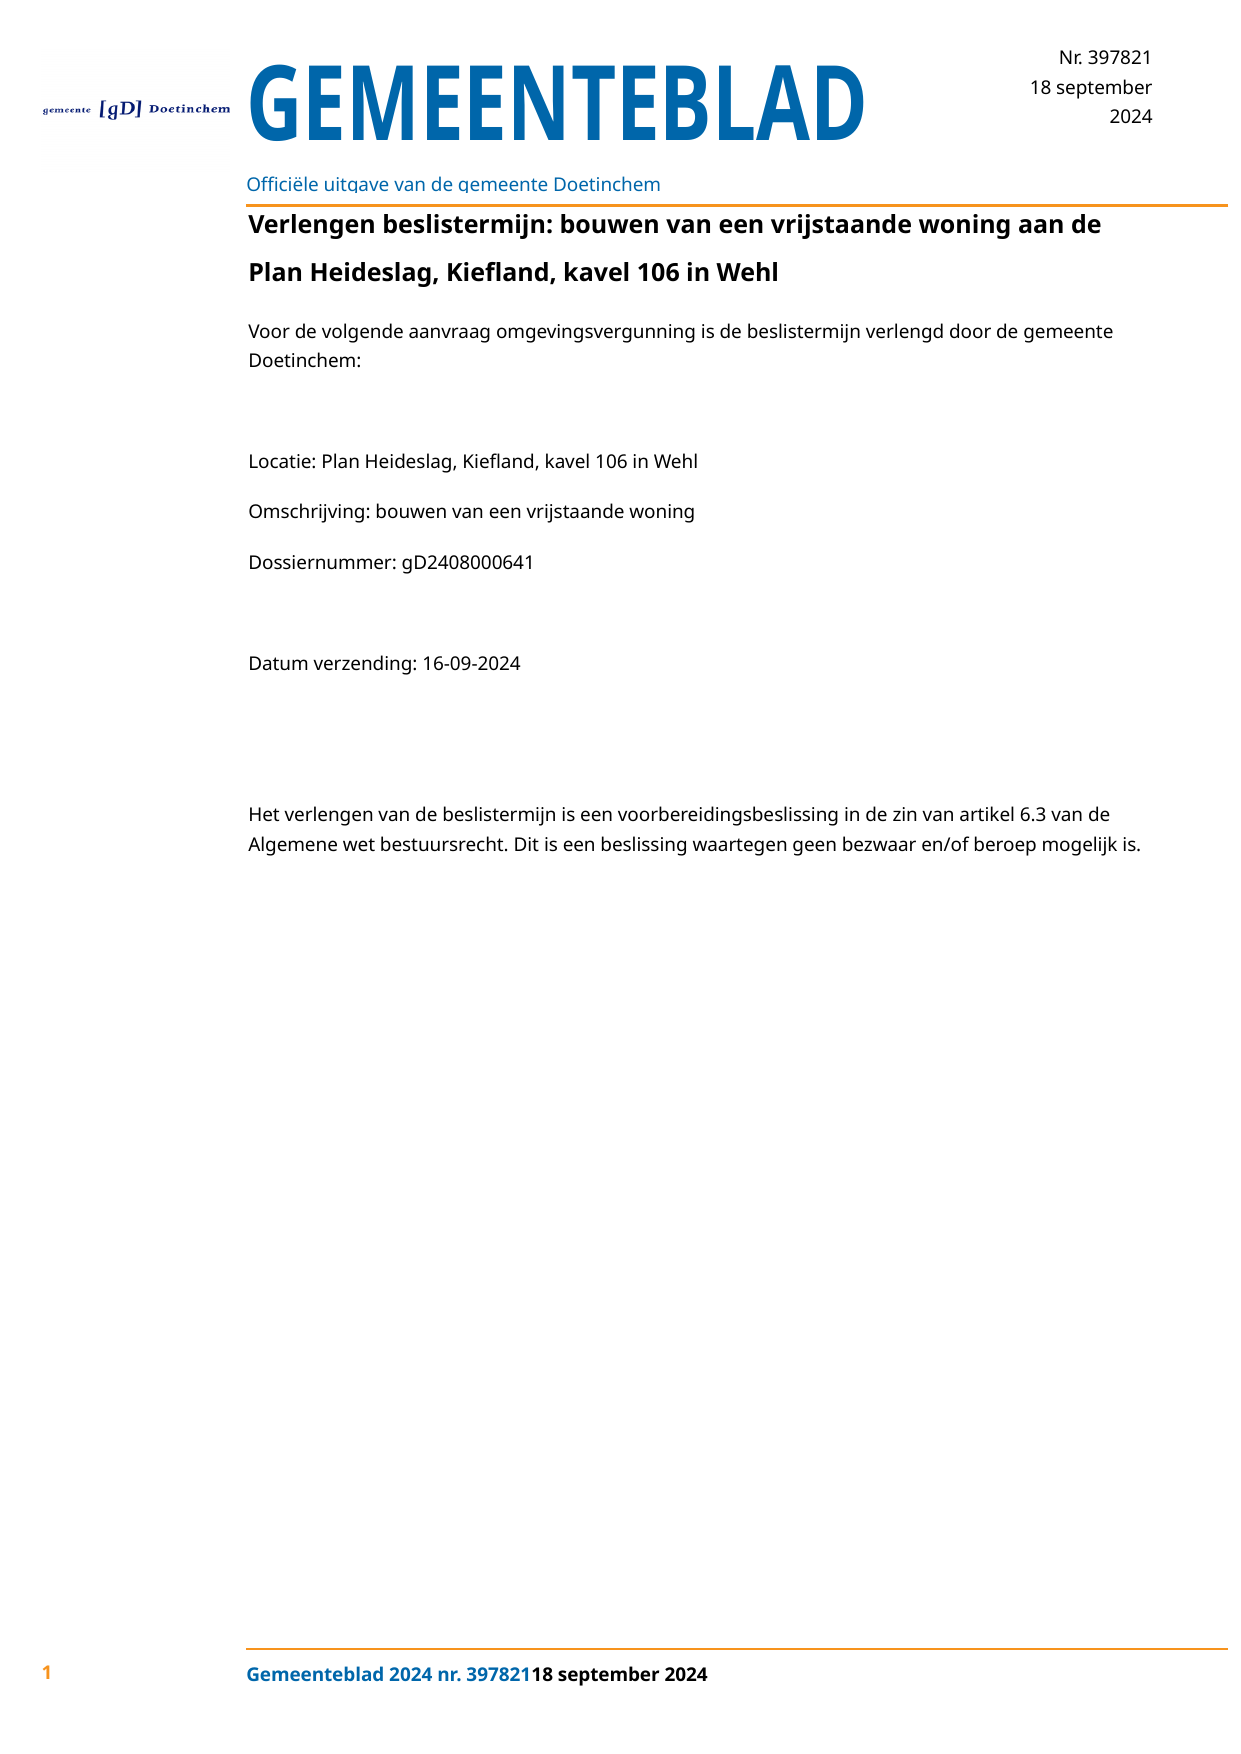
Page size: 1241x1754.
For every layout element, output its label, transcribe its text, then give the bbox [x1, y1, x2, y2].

text Verlengen beslistermijn: bouwen van een vrijstaande woning aan de Plan Heideslag, Kiefland, kavel 106 in Wehl [248, 207, 1152, 288]
text Locatie: Plan Heideslag, Kiefland, kavel 106 in Wehl [248, 448, 1152, 474]
text Voor de volgende aanvraag omgevingsvergunning is de beslistermijn verlengd door de gemeente Doetinchem: [248, 318, 1152, 373]
picture [41, 47, 231, 172]
text Het verlengen van de beslistermijn is een voorbereidingsbeslissing in de zin van artikel 6.3 van de Algemene wet bestuursrecht. Dit is een beslissing waartegen geen bezwaar en/of beroep mogelijk is. [248, 801, 1152, 857]
text Datum verzending: 16-09-2024 [248, 650, 1152, 676]
text Dossiernummer: gD2408000641 [248, 549, 1152, 575]
text Omschrijving: bouwen van een vrijstaande woning [248, 499, 1152, 524]
